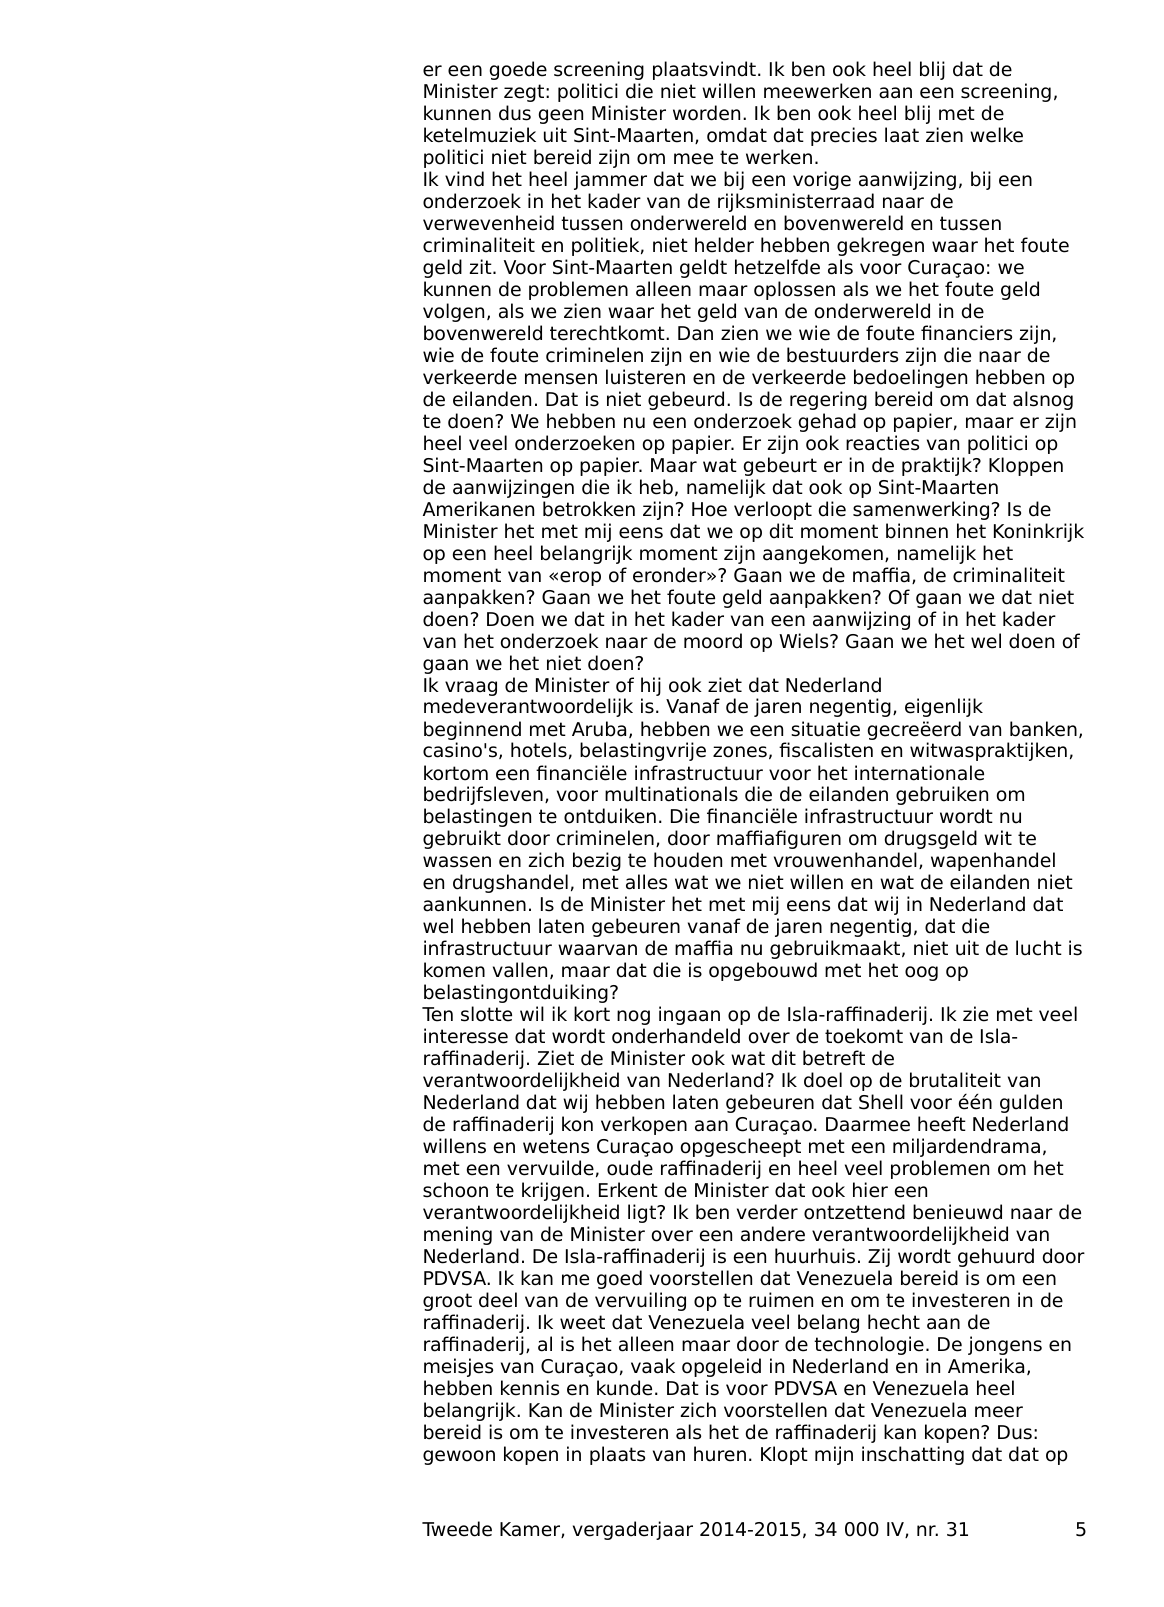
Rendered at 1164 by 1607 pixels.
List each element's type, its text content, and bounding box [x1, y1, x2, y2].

text Ten slotte wil ik kort nog ingaan op de Isla-raffinaderij. Ik zie met veel interesse dat wordt onderhandeld over de toekomt van de Isla-raffinaderij. Ziet de Minister ook wat dit betreft de verantwoordelijkheid van Nederland? Ik doel op de brutaliteit van Nederland dat wij hebben laten gebeuren dat Shell voor één gulden de raffinaderij kon verkopen aan Curaçao. Daarmee heeft Nederland willens en wetens Curaçao opgescheept met een miljardendrama, met een vervuilde, oude raffinaderij en heel veel problemen om het schoon te krijgen. Erkent de Minister dat ook hier een verantwoordelijkheid ligt? Ik ben verder ontzettend benieuwd naar de mening van de Minister over een andere verantwoordelijkheid van Nederland. De Isla-raffinaderij is een huurhuis. Zij wordt gehuurd door PDVSA. Ik kan me goed voorstellen dat Venezuela bereid is om een groot deel van de vervuiling op te ruimen en om te investeren in de raffinaderij. Ik weet dat Venezuela veel belang hecht aan de raffinaderij, al is het alleen maar door de technologie. De jongens en meisjes van Curaçao, vaak opgeleid in Nederland en in Amerika, hebben kennis en kunde. Dat is voor PDVSA en Venezuela heel belangrijk. Kan de Minister zich voorstellen dat Venezuela meer bereid is om te investeren als het de raffinaderij kan kopen? Dus: gewoon kopen in plaats van huren. Klopt mijn inschatting dat dat op [422, 1004, 1087, 1466]
text er een goede screening plaatsvindt. Ik ben ook heel blij dat de Minister zegt: politici die niet willen meewerken aan een screening, kunnen dus geen Minister worden. Ik ben ook heel blij met de ketelmuziek uit Sint-Maarten, omdat dat precies laat zien welke politici niet bereid zijn om mee te werken. [422, 59, 1087, 169]
text Ik vind het heel jammer dat we bij een vorige aanwijzing, bij een onderzoek in het kader van de rijksministerraad naar de verwevenheid tussen onderwereld en bovenwereld en tussen criminaliteit en politiek, niet helder hebben gekregen waar het foute geld zit. Voor Sint-Maarten geldt hetzelfde als voor Curaçao: we kunnen de problemen alleen maar oplossen als we het foute geld volgen, als we zien waar het geld van de onderwereld in de bovenwereld terechtkomt. Dan zien we wie de foute financiers zijn, wie de foute criminelen zijn en wie de bestuurders zijn die naar de verkeerde mensen luisteren en de verkeerde bedoelingen hebben op de eilanden. Dat is niet gebeurd. Is de regering bereid om dat alsnog te doen? We hebben nu een onderzoek gehad op papier, maar er zijn heel veel onderzoeken op papier. Er zijn ook reacties van politici op Sint-Maarten op papier. Maar wat gebeurt er in de praktijk? Kloppen de aanwijzingen die ik heb, namelijk dat ook op Sint-Maarten Amerikanen betrokken zijn? Hoe verloopt die samenwerking? Is de Minister het met mij eens dat we op dit moment binnen het Koninkrijk op een heel belangrijk moment zijn aangekomen, namelijk het moment van «erop of eronder»? Gaan we de maffia, de criminaliteit aanpakken? Gaan we het foute geld aanpakken? Of gaan we dat niet doen? Doen we dat in het kader van een aanwijzing of in het kader van het onderzoek naar de moord op Wiels? Gaan we het wel doen of gaan we het niet doen? [422, 169, 1087, 674]
text Ik vraag de Minister of hij ook ziet dat Nederland medeverantwoordelijk is. Vanaf de jaren negentig, eigenlijk beginnend met Aruba, hebben we een situatie gecreëerd van banken, casino's, hotels, belastingvrije zones, fiscalisten en witwaspraktijken, kortom een financiële infrastructuur voor het internationale bedrijfsleven, voor multinationals die de eilanden gebruiken om belastingen te ontduiken. Die financiële infrastructuur wordt nu gebruikt door criminelen, door maffiafiguren om drugsgeld wit te wassen en zich bezig te houden met vrouwenhandel, wapenhandel en drugshandel, met alles wat we niet willen en wat de eilanden niet aankunnen. Is de Minister het met mij eens dat wij in Nederland dat wel hebben laten gebeuren vanaf de jaren negentig, dat die infrastructuur waarvan de maffia nu gebruikmaakt, niet uit de lucht is komen vallen, maar dat die is opgebouwd met het oog op belastingontduiking? [422, 674, 1087, 1004]
